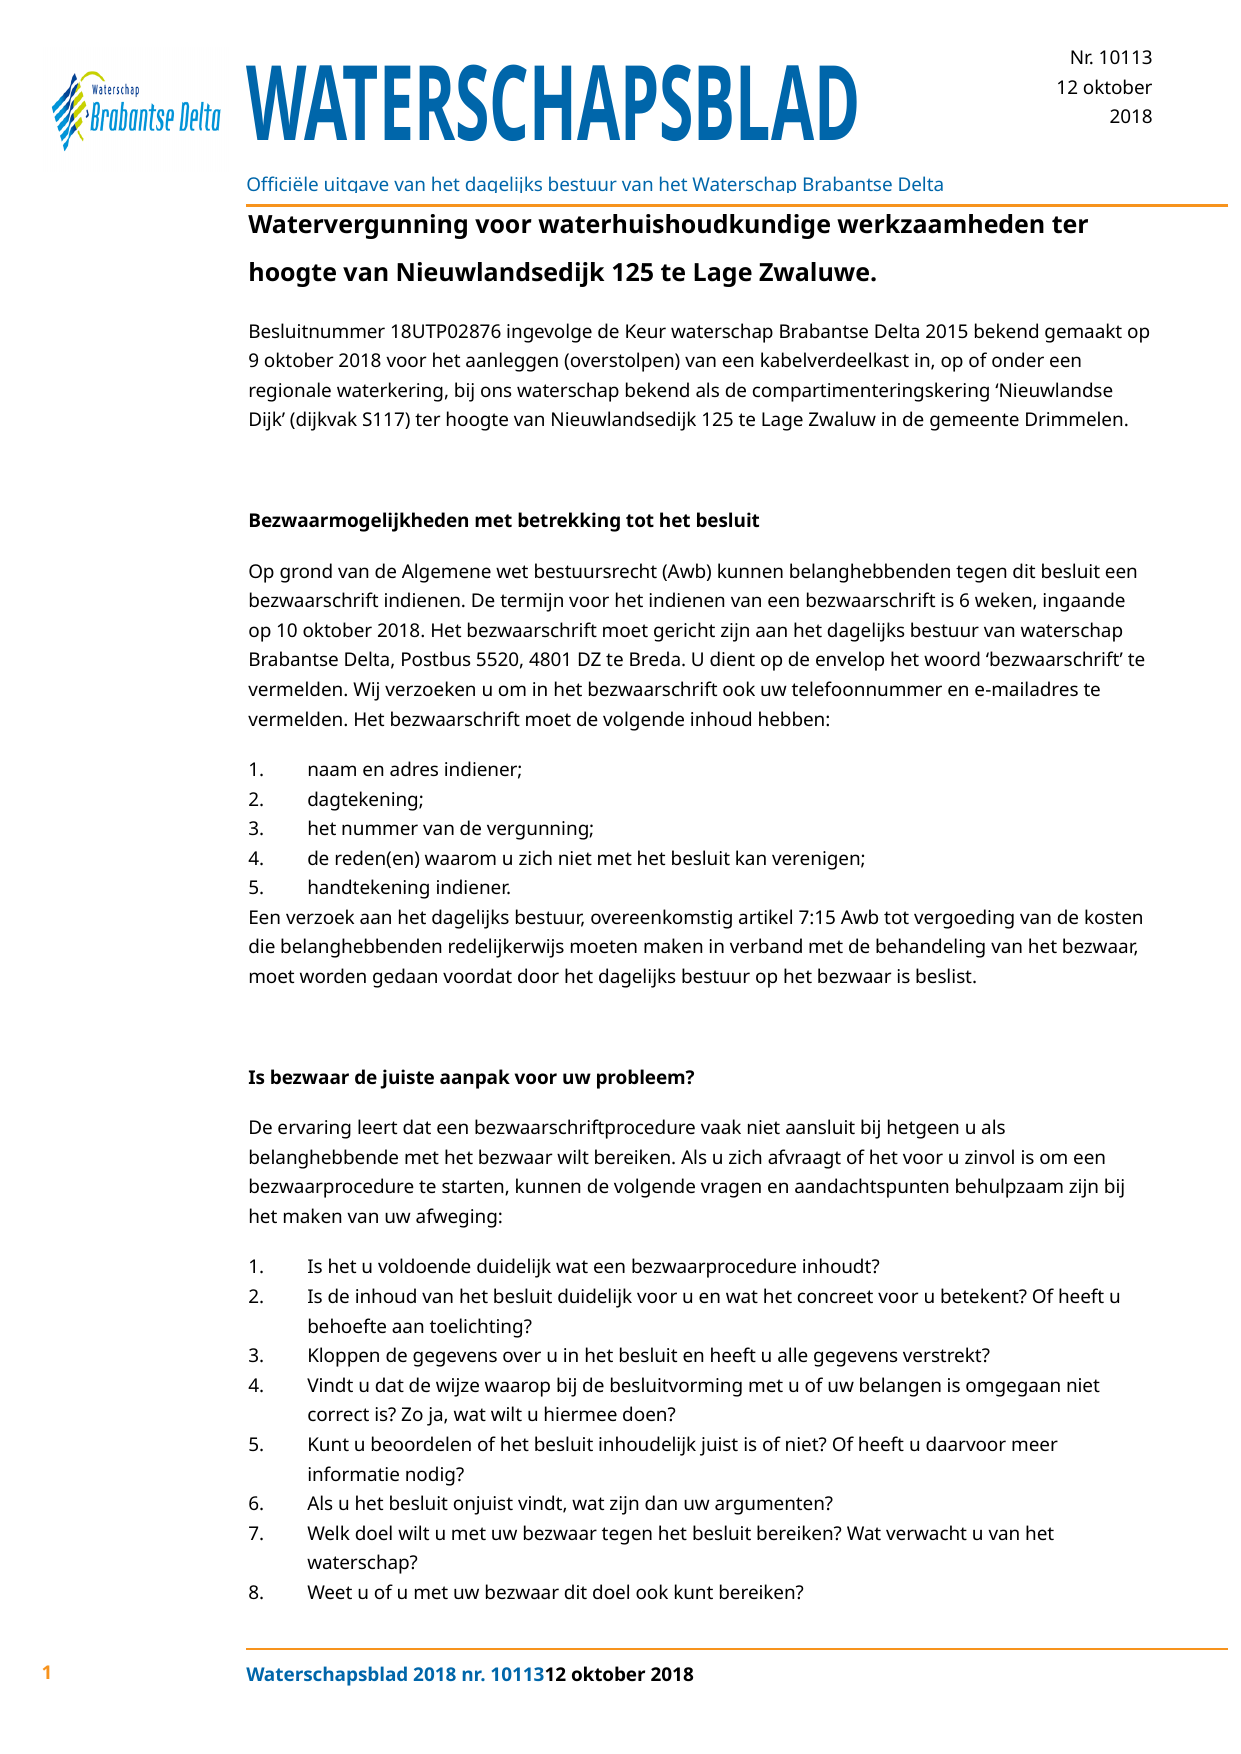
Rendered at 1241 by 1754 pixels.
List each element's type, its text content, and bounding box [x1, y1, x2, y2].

list Kloppen de gegevens over u in het besluit en heeft u alle gegevens verstrekt? [248, 1342, 1152, 1368]
list Welk doel wilt u met uw bezwaar tegen het besluit bereiken? Wat verwacht u van het waterschap? [248, 1520, 1152, 1575]
text Besluitnummer 18UTP02876 ingevolge de Keur waterschap Brabantse Delta 2015 bekend gemaakt op 9 oktober 2018 voor het aanleggen (overstolpen) van een kabelverdeelkast in, op of onder een regionale waterkering, bij ons waterschap bekend als de compartimenteringskering ‘Nieuwlandse Dijk’ (dijkvak S117) ter hoogte van Nieuwlandsedijk 125 te Lage Zwaluw in de gemeente Drimmelen. [248, 318, 1152, 432]
text De ervaring leert dat een bezwaarschriftprocedure vaak niet aansluit bij hetgeen u als belanghebbende met het bezwaar wilt bereiken. Als u zich afvraagt of het voor u zinvol is om een bezwaarprocedure te starten, kunnen de volgende vragen en aandachtspunten behulpzaam zijn bij het maken van uw afweging: [248, 1114, 1152, 1229]
list naam en adres indiener; [248, 756, 1152, 782]
picture [41, 47, 231, 172]
text Bezwaarmogelijkheden met betrekking tot het besluit [248, 507, 1152, 533]
list de reden(en) waarom u zich niet met het besluit kan verenigen; [248, 845, 1152, 871]
list Vindt u dat de wijze waarop bij de besluitvorming met u of uw belangen is omgegaan niet correct is? Zo ja, wat wilt u hiermee doen? [248, 1372, 1152, 1427]
list Kunt u beoordelen of het besluit inhoudelijk juist is of niet? Of heeft u daarvoor meer informatie nodig? [248, 1431, 1152, 1487]
text Een verzoek aan het dagelijks bestuur, overeenkomstig artikel 7:15 Awb tot vergoeding van de kosten die belanghebbenden redelijkerwijs moeten maken in verband met de behandeling van het bezwaar, moet worden gedaan voordat door het dagelijks bestuur op het bezwaar is beslist. [248, 904, 1152, 989]
list dagtekening; [248, 786, 1152, 812]
list Als u het besluit onjuist vindt, wat zijn dan uw argumenten? [248, 1490, 1152, 1516]
list Is het u voldoende duidelijk wat een bezwaarprocedure inhoudt? [248, 1254, 1152, 1279]
text Is bezwaar de juiste aanpak voor uw probleem? [248, 1064, 1152, 1090]
text Op grond van de Algemene wet bestuursrecht (Awb) kunnen belanghebbenden tegen dit besluit een bezwaarschrift indienen. De termijn voor het indienen van een bezwaarschrift is 6 weken, ingaande op 10 oktober 2018. Het bezwaarschrift moet gericht zijn aan het dagelijks bestuur van waterschap Brabantse Delta, Postbus 5520, 4801 DZ te Breda. U dient op de envelop het woord ‘bezwaarschrift’ te vermelden. Wij verzoeken u om in het bezwaarschrift ook uw telefoonnummer en e‑mailadres te vermelden. Het bezwaarschrift moet de volgende inhoud hebben: [248, 558, 1152, 732]
text Watervergunning voor waterhuishoudkundige werkzaamheden ter hoogte van Nieuwlandsedijk 125 te Lage Zwaluwe. [248, 207, 1152, 288]
list handtekening indiener. [248, 874, 1152, 900]
list het nummer van de vergunning; [248, 815, 1152, 841]
list Is de inhoud van het besluit duidelijk voor u en wat het concreet voor u betekent? Of heeft u behoefte aan toelichting? [248, 1283, 1152, 1339]
list Weet u of u met uw bezwaar dit doel ook kunt bereiken? [248, 1579, 1152, 1605]
